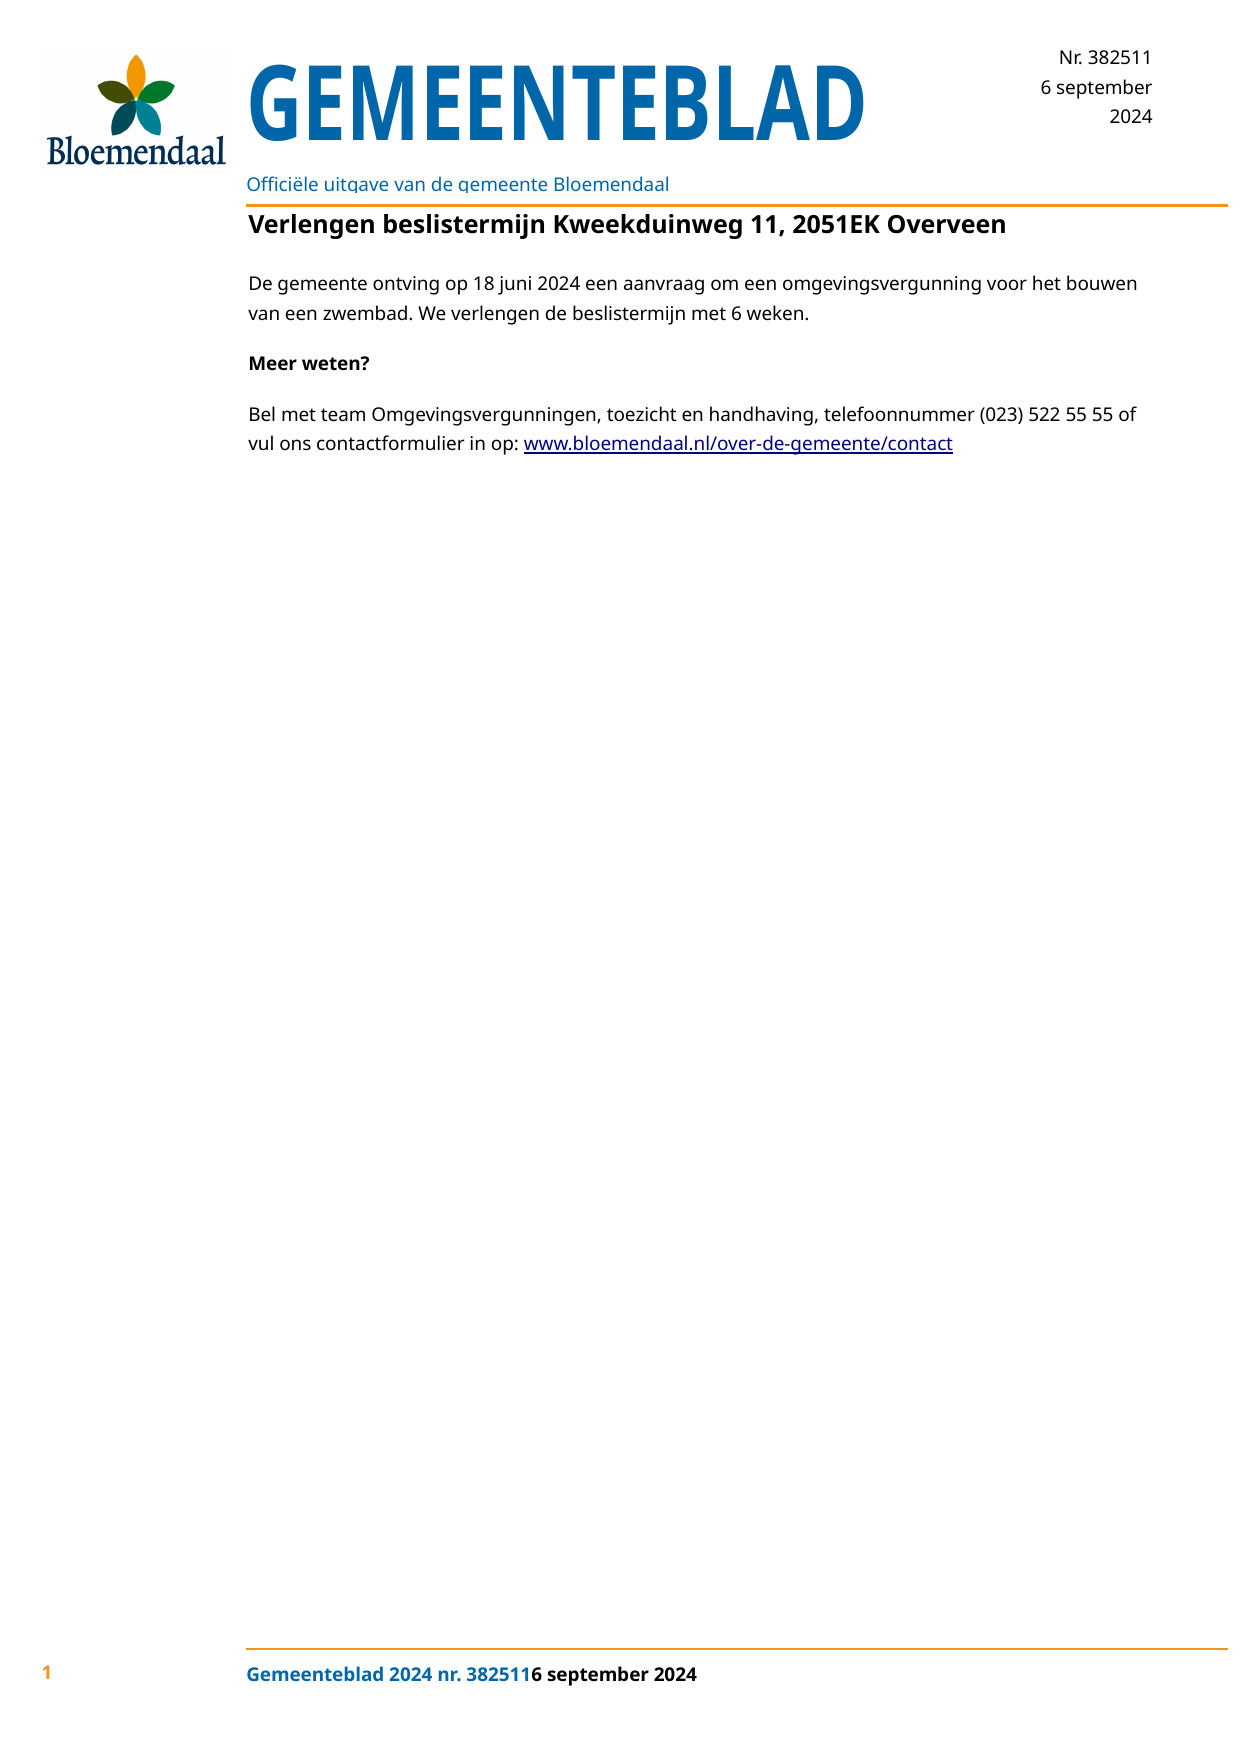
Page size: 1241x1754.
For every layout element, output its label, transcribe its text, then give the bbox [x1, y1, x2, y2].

text Bel met team Omgevingsvergunningen, toezicht en handhaving, telefoonnummer (023) 522 55 55 of vul ons contactformulier in op: www.bloemendaal.nl/over-de-gemeente/contact [248, 401, 1152, 456]
text Meer weten? [248, 350, 1152, 376]
text Verlengen beslistermijn Kweekduinweg 11, 2051EK Overveen [248, 207, 1152, 241]
picture [41, 47, 231, 172]
text De gemeente ontving op 18 juni 2024 een aanvraag om een omgevingsvergunning voor het bouwen van een zwembad. We verlengen de beslistermijn met 6 weken. [248, 270, 1152, 326]
